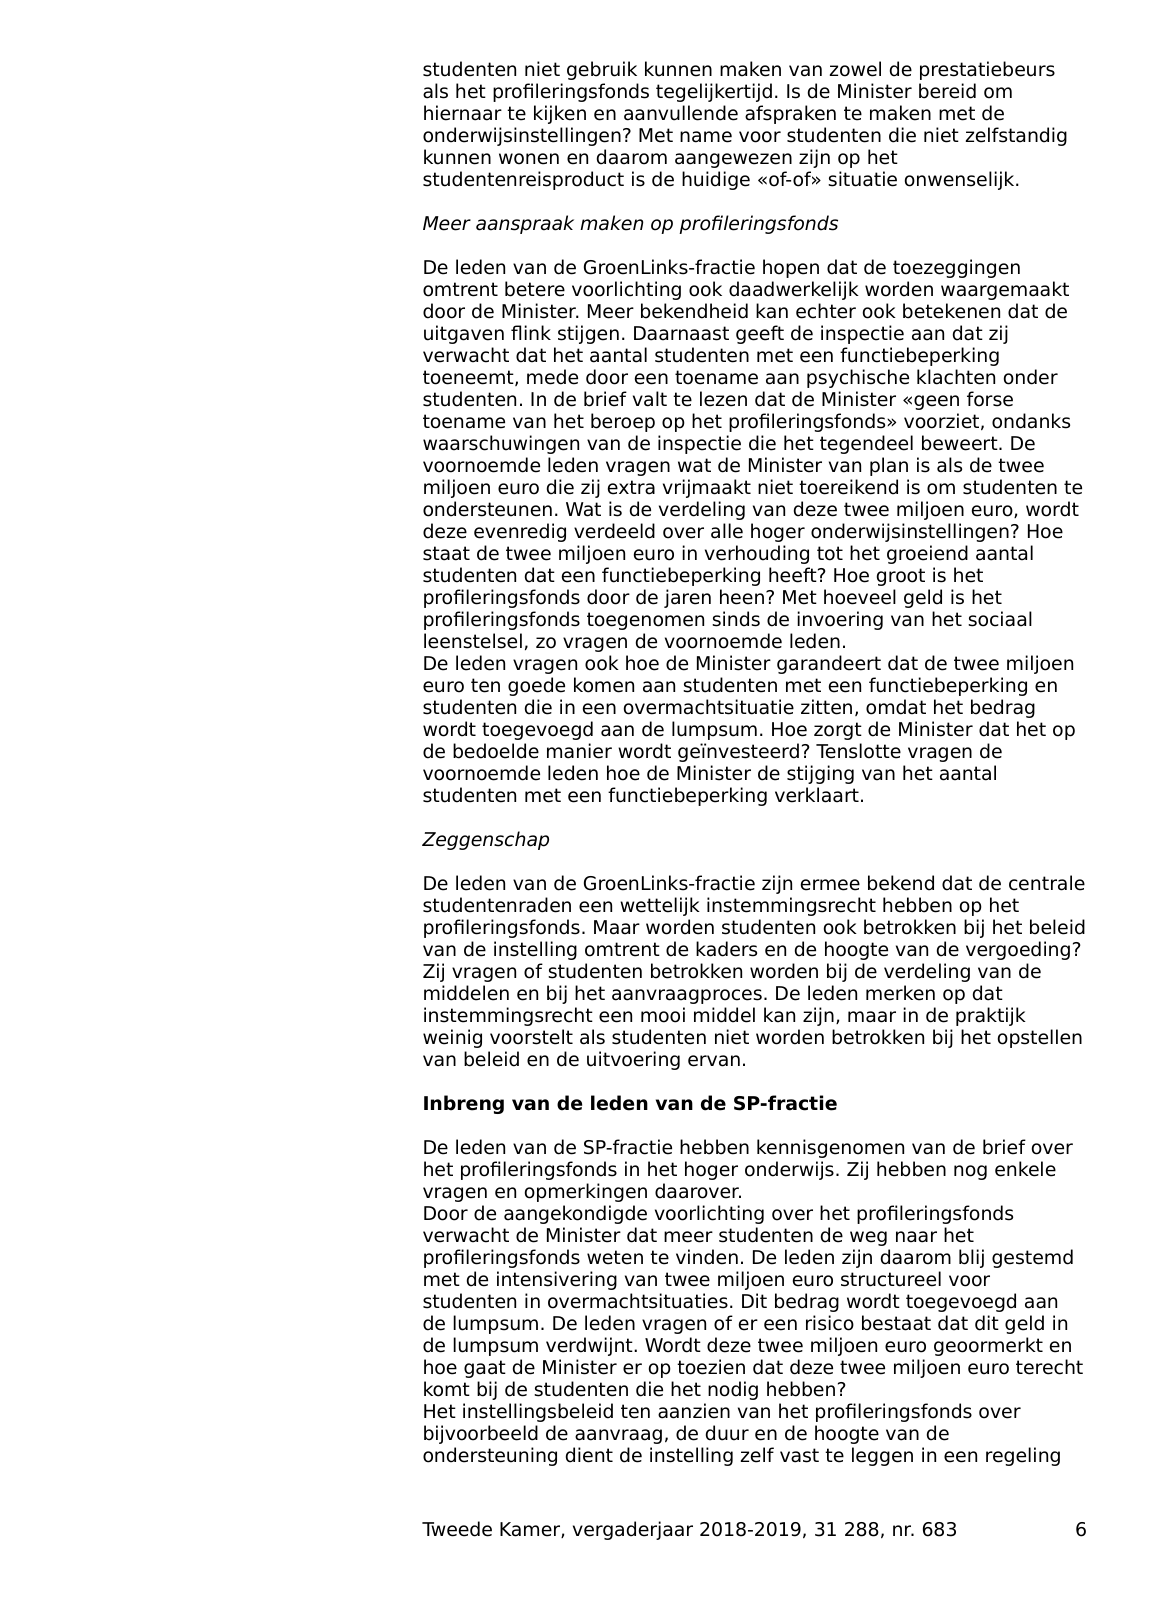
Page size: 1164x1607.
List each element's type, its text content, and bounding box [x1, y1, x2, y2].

text De leden van de GroenLinks-fractie hopen dat de toezeggingen omtrent betere voorlichting ook daadwerkelijk worden waargemaakt door de Minister. Meer bekendheid kan echter ook betekenen dat de uitgaven flink stijgen. Daarnaast geeft de inspectie aan dat zij verwacht dat het aantal studenten met een functiebeperking toeneemt, mede door een toename aan psychische klachten onder studenten. In de brief valt te lezen dat de Minister «geen forse toename van het beroep op het profileringsfonds» voorziet, ondanks waarschuwingen van de inspectie die het tegendeel beweert. De voornoemde leden vragen wat de Minister van plan is als de twee miljoen euro die zij extra vrijmaakt niet toereikend is om studenten te ondersteunen. Wat is de verdeling van deze twee miljoen euro, wordt deze evenredig verdeeld over alle hoger onderwijsinstellingen? Hoe staat de twee miljoen euro in verhouding tot het groeiend aantal studenten dat een functiebeperking heeft? Hoe groot is het profileringsfonds door de jaren heen? Met hoeveel geld is het profileringsfonds toegenomen sinds de invoering van het sociaal leenstelsel, zo vragen de voornoemde leden. [422, 257, 1087, 653]
text studenten niet gebruik kunnen maken van zowel de prestatiebeurs als het profileringsfonds tegelijkertijd. Is de Minister bereid om hiernaar te kijken en aanvullende afspraken te maken met de onderwijsinstellingen? Met name voor studenten die niet zelfstandig kunnen wonen en daarom aangewezen zijn op het studentenreisproduct is de huidige «of-of» situatie onwenselijk. [422, 59, 1087, 191]
text Het instellingsbeleid ten aanzien van het profileringsfonds over bijvoorbeeld de aanvraag, de duur en de hoogte van de ondersteuning dient de instelling zelf vast te leggen in een regeling [422, 1401, 1087, 1467]
text De leden vragen ook hoe de Minister garandeert dat de twee miljoen euro ten goede komen aan studenten met een functiebeperking en studenten die in een overmachtsituatie zitten, omdat het bedrag wordt toegevoegd aan de lumpsum. Hoe zorgt de Minister dat het op de bedoelde manier wordt geïnvesteerd? Tenslotte vragen de voornoemde leden hoe de Minister de stijging van het aantal studenten met een functiebeperking verklaart. [422, 653, 1087, 807]
text Door de aangekondigde voorlichting over het profileringsfonds verwacht de Minister dat meer studenten de weg naar het profileringsfonds weten te vinden. De leden zijn daarom blij gestemd met de intensivering van twee miljoen euro structureel voor studenten in overmachtsituaties. Dit bedrag wordt toegevoegd aan de lumpsum. De leden vragen of er een risico bestaat dat dit geld in de lumpsum verdwijnt. Wordt deze twee miljoen euro geoormerkt en hoe gaat de Minister er op toezien dat deze twee miljoen euro terecht komt bij de studenten die het nodig hebben? [422, 1203, 1087, 1401]
text De leden van de GroenLinks-fractie zijn ermee bekend dat de centrale studentenraden een wettelijk instemmingsrecht hebben op het profileringsfonds. Maar worden studenten ook betrokken bij het beleid van de instelling omtrent de kaders en de hoogte van de vergoeding? Zij vragen of studenten betrokken worden bij de verdeling van de middelen en bij het aanvraagproces. De leden merken op dat instemmingsrecht een mooi middel kan zijn, maar in de praktijk weinig voorstelt als studenten niet worden betrokken bij het opstellen van beleid en de uitvoering ervan. [422, 873, 1087, 1071]
subtitle Meer aanspraak maken op profileringsfonds [422, 213, 1087, 235]
subtitle Inbreng van de leden van de SP-fractie [422, 1093, 1087, 1115]
subtitle Zeggenschap [422, 829, 1087, 851]
text De leden van de SP-fractie hebben kennisgenomen van de brief over het profileringsfonds in het hoger onderwijs. Zij hebben nog enkele vragen en opmerkingen daarover. [422, 1137, 1087, 1203]
